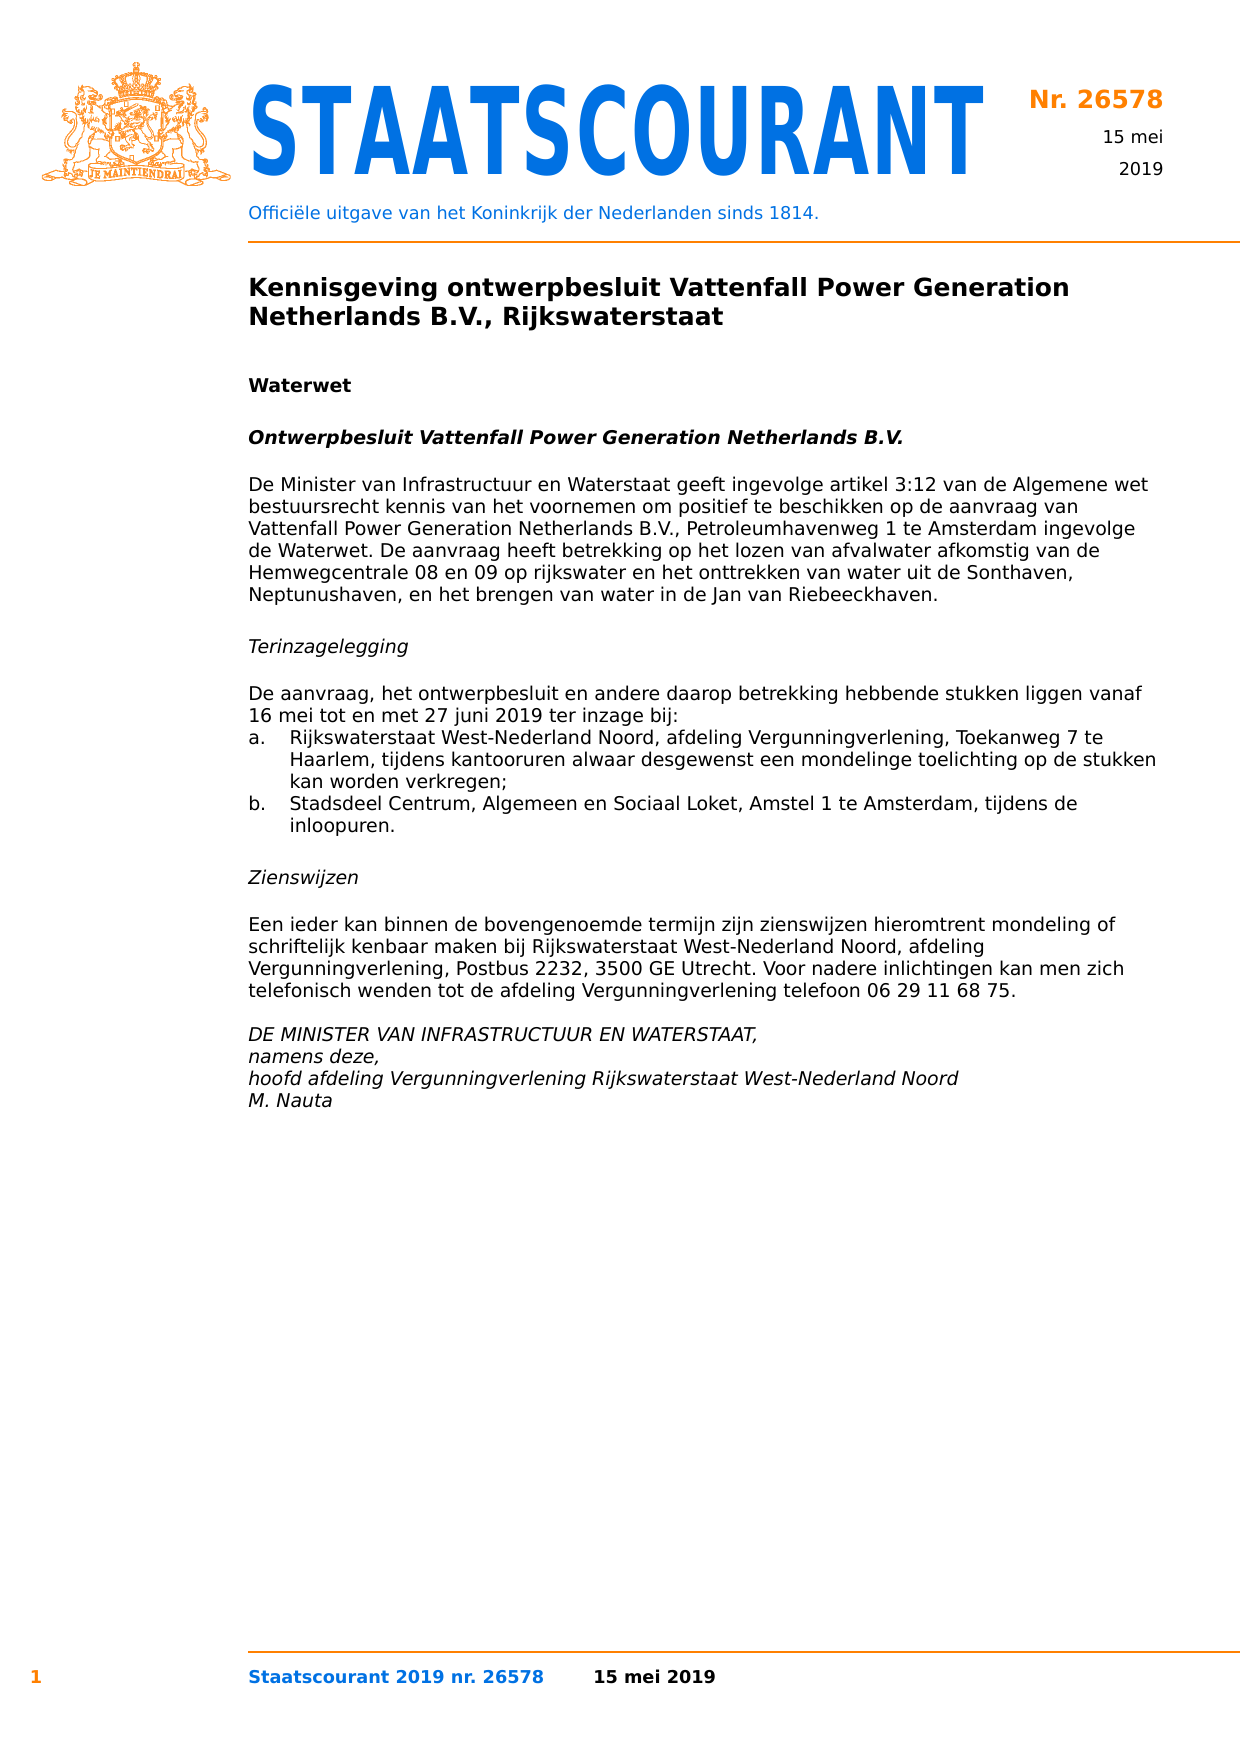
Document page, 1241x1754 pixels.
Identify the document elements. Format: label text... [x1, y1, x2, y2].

subtitle Waterwet [248, 375, 1163, 397]
picture [41, 62, 231, 186]
text a. Rijkswaterstaat West-Nederland Noord, afdeling Vergunningverlening, Toekanweg 7 te Haarlem, tijdens kantooruren alwaar desgewenst een mondelinge toelichting op de stukken kan worden verkregen; [248, 727, 1163, 793]
table_header Nr. 26578 [998, 62, 1240, 121]
table_header STAATSCOURANT [248, 62, 998, 203]
subtitle Terinzagelegging [248, 636, 1163, 658]
table_cell 2019 [998, 153, 1240, 203]
text DE MINISTER VAN INFRASTRUCTUUR EN WATERSTAAT, namens deze, hoofd afdeling Vergunningverlening Rijkswaterstaat West-Nederland Noord M. Nauta [248, 1023, 1163, 1111]
subtitle Zienswijzen [248, 867, 1163, 889]
subtitle Ontwerpbesluit Vattenfall Power Generation Netherlands B.V. [248, 427, 1163, 449]
table_cell Officiële uitgave van het Koninkrijk der Nederlanden sinds 1814. [248, 203, 1240, 241]
text De Minister van Infrastructuur en Waterstaat geeft ingevolge artikel 3:12 van de Algemene wet bestuursrecht kennis van het voornemen om positief te beschikken op de aanvraag van Vattenfall Power Generation Netherlands B.V., Petroleumhavenweg 1 te Amsterdam ingevolge de Waterwet. De aanvraag heeft betrekking op het lozen van afvalwater afkomstig van de Hemwegcentrale 08 en 09 op rijkswater en het onttrekken van water uit de Sonthaven, Neptunushaven, en het brengen van water in de Jan van Riebeeckhaven. [248, 474, 1163, 606]
text b. Stadsdeel Centrum, Algemeen en Sociaal Loket, Amstel 1 te Amsterdam, tijdens de inloopuren. [248, 793, 1163, 837]
table_header [25, 62, 248, 241]
subtitle Kennisgeving ontwerpbesluit Vattenfall Power Generation Netherlands B.V., Rijkswaterstaat [248, 273, 1163, 331]
text De aanvraag, het ontwerpbesluit en andere daarop betrekking hebbende stukken liggen vanaf 16 mei tot en met 27 juni 2019 ter inzage bij: [248, 683, 1163, 727]
table_cell 15 mei [998, 121, 1240, 153]
text Een ieder kan binnen de bovengenoemde termijn zijn zienswijzen hieromtrent mondeling of schriftelijk kenbaar maken bij Rijkswaterstaat West-Nederland Noord, afdeling Vergunningverlening, Postbus 2232, 3500 GE Utrecht. Voor nadere inlichtingen kan men zich telefonisch wenden tot de afdeling Vergunningverlening telefoon 06 29 11 68 75. [248, 914, 1163, 1002]
